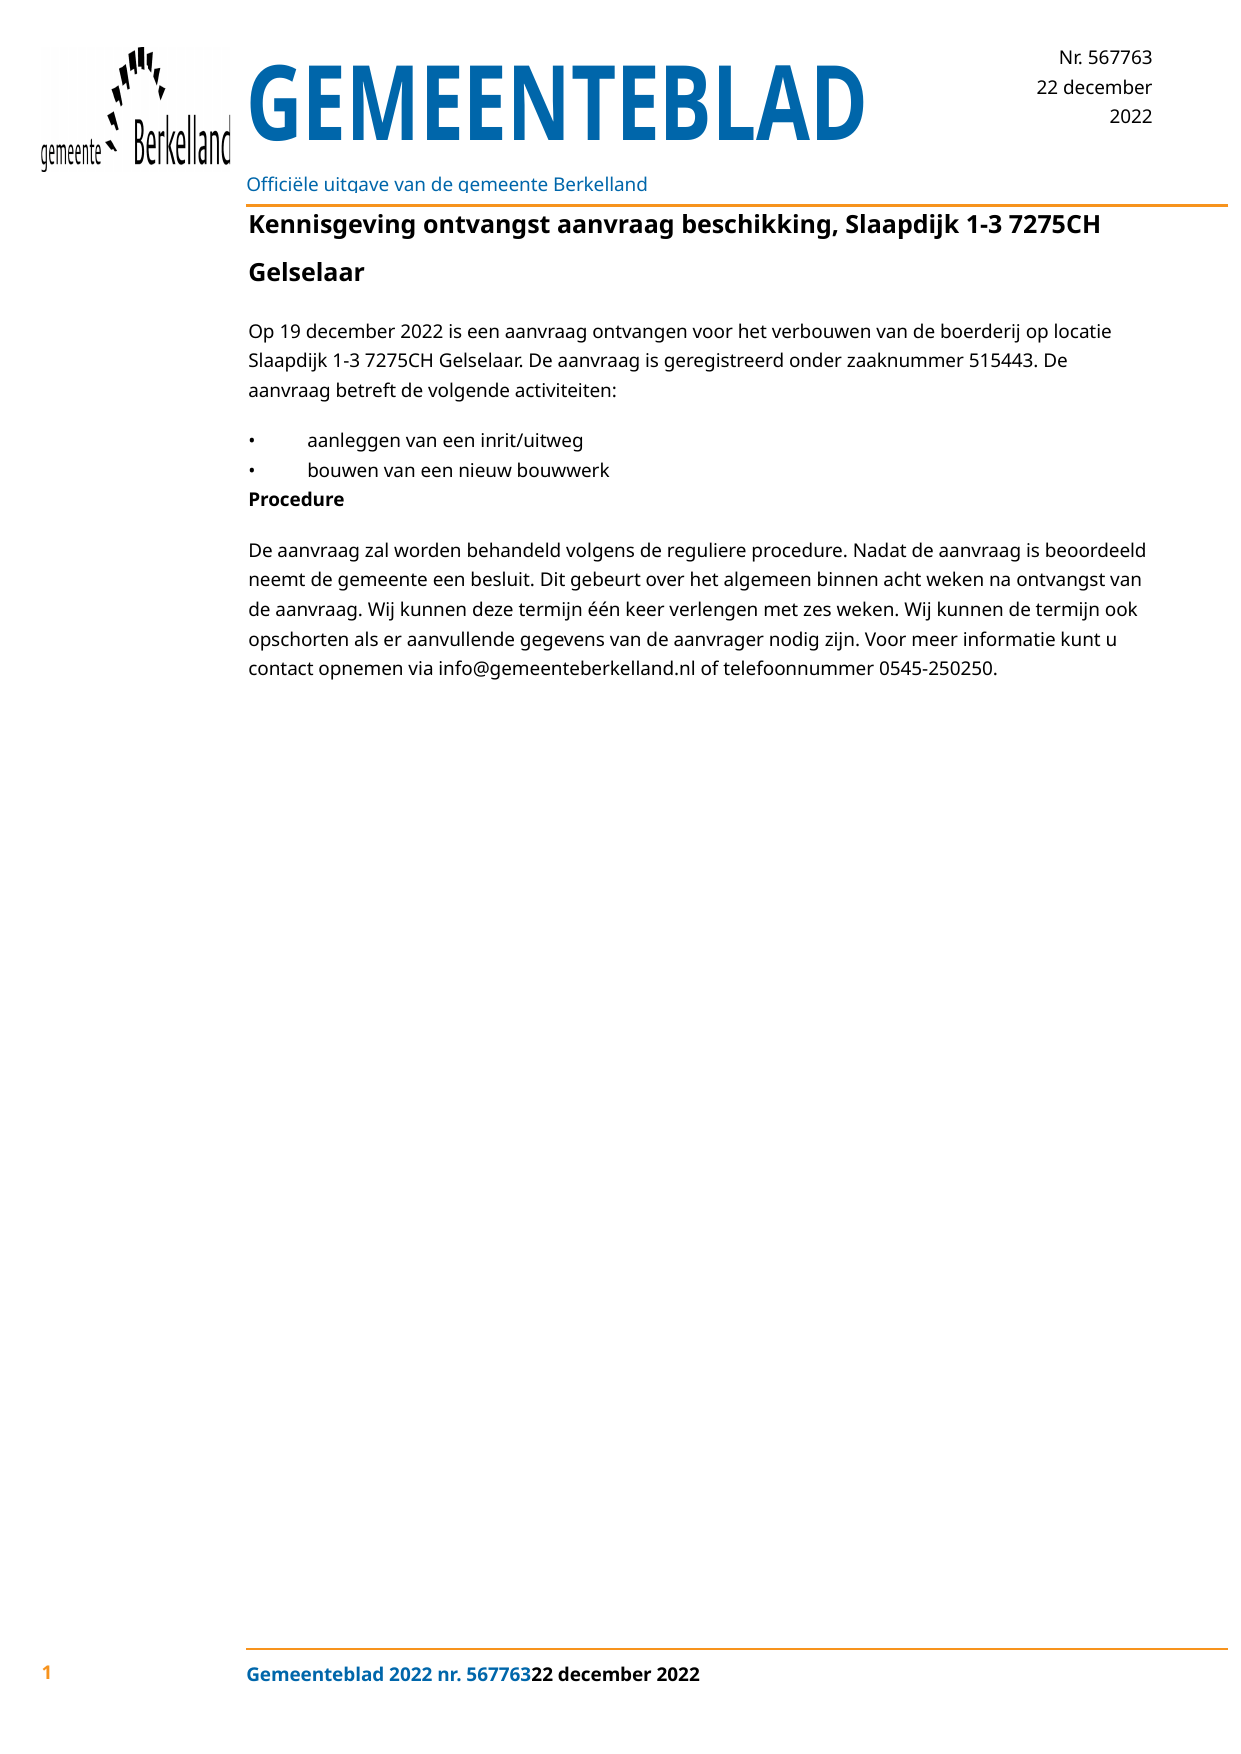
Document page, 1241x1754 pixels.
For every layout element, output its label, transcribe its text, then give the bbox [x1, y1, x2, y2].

picture [41, 47, 231, 172]
text Kennisgeving ontvangst aanvraag beschikking, Slaapdijk 1-3 7275CH Gelselaar [248, 207, 1152, 288]
text Op 19 december 2022 is een aanvraag ontvangen voor het verbouwen van de boerderij op locatie Slaapdijk 1-3 7275CH Gelselaar. De aanvraag is geregistreerd onder zaaknummer 515443. De aanvraag betreft de volgende activiteiten: [248, 318, 1152, 403]
text De aanvraag zal worden behandeld volgens de reguliere procedure. Nadat de aanvraag is beoordeeld neemt de gemeente een besluit. Dit gebeurt over het algemeen binnen acht weken na ontvangst van de aanvraag. Wij kunnen deze termijn één keer verlengen met zes weken. Wij kunnen de termijn ook opschorten als er aanvullende gegevens van de aanvrager nodig zijn. Voor meer informatie kunt u contact opnemen via info@gemeenteberkelland.nl of telefoonnummer 0545-250250. [248, 537, 1152, 681]
list bouwen van een nieuw bouwwerk [248, 457, 1152, 483]
text Procedure [248, 487, 1152, 512]
list aanleggen van een inrit/uitweg [248, 427, 1152, 453]
